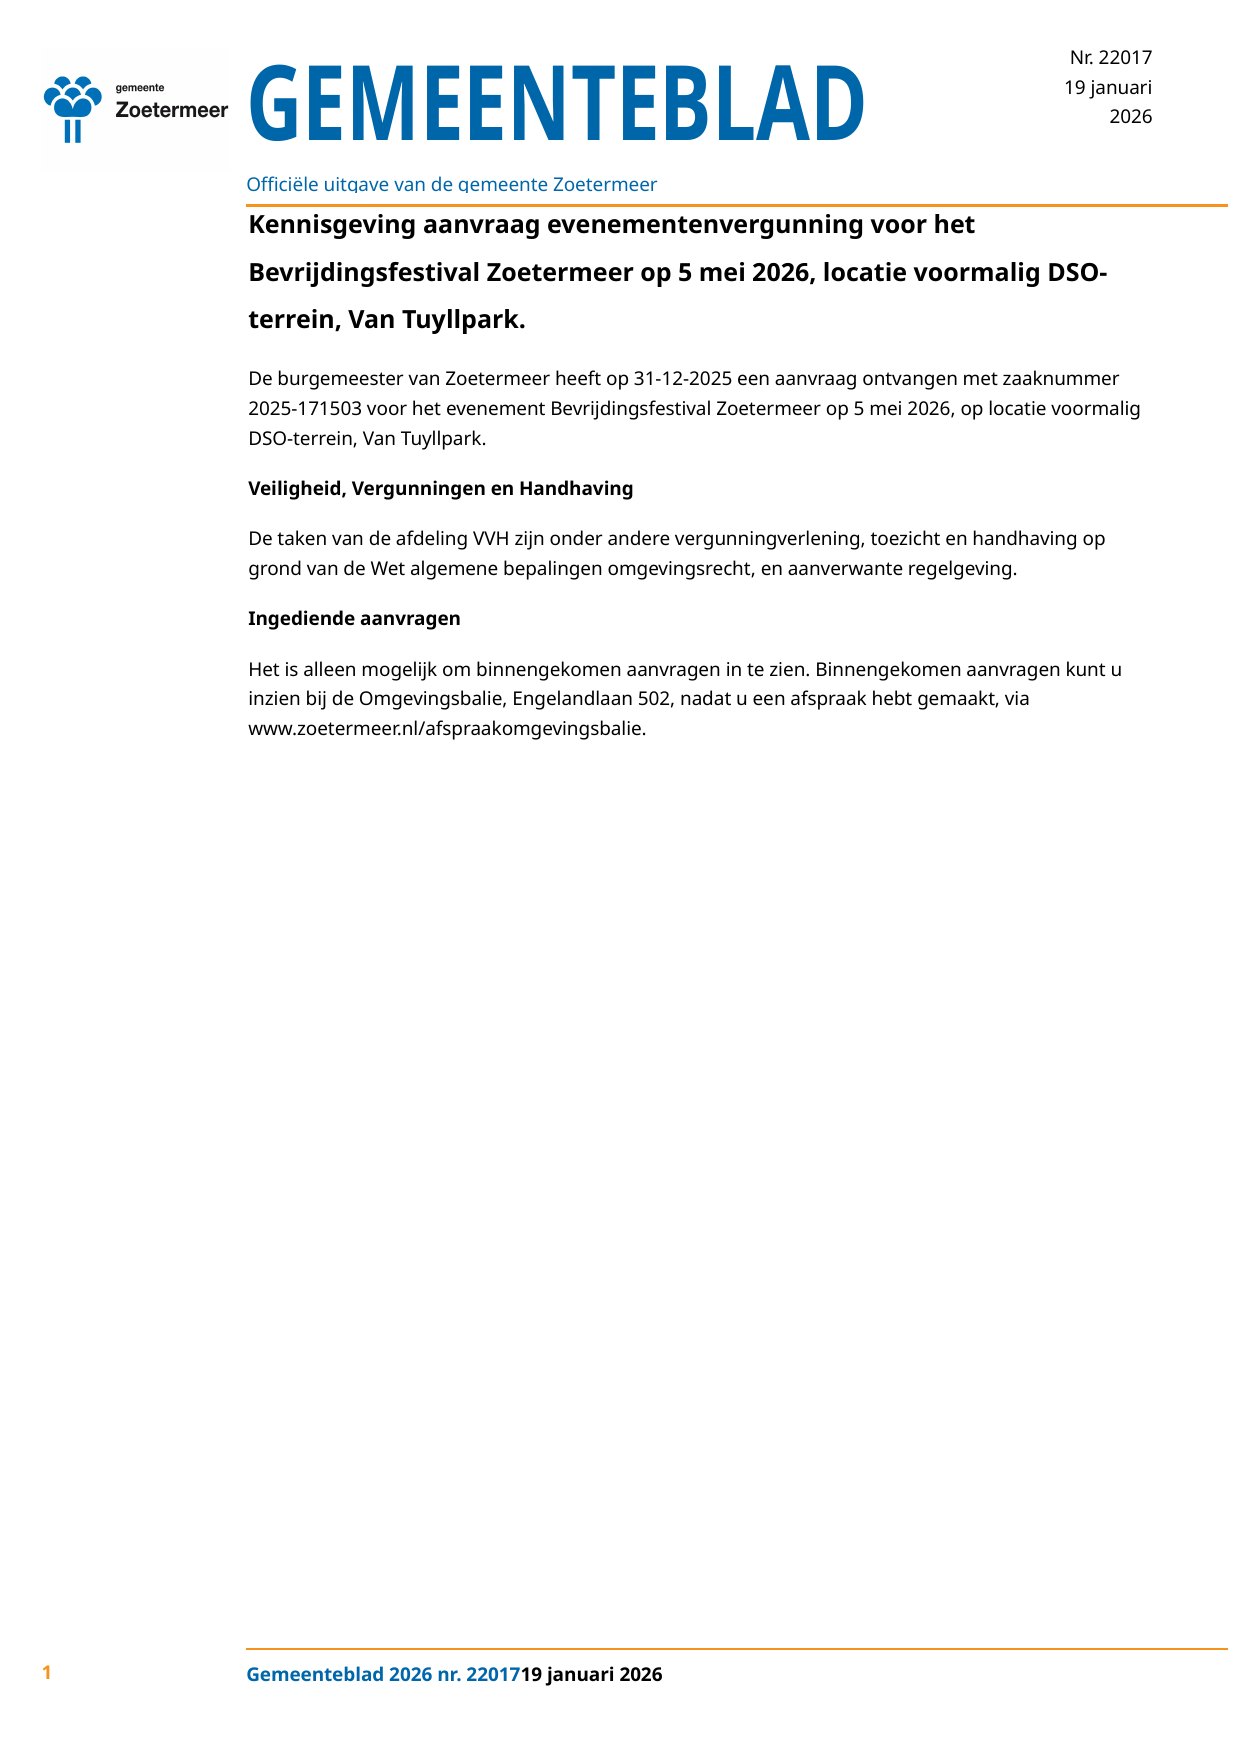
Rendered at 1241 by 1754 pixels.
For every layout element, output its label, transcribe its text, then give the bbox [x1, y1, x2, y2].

text Kennisgeving aanvraag evenementenvergunning voor het Bevrijdingsfestival Zoetermeer op 5 mei 2026, locatie voormalig DSO-terrein, Van Tuyllpark. [248, 207, 1152, 336]
text Ingediende aanvragen [248, 606, 1152, 631]
picture [41, 47, 231, 172]
text Het is alleen mogelijk om binnengekomen aanvragen in te zien. Binnengekomen aanvragen kunt u inzien bij de Omgevingsbalie, Engelandlaan 502, nadat u een afspraak hebt gemaakt, via www.zoetermeer.nl/afspraakomgevingsbalie. [248, 656, 1152, 741]
text De burgemeester van Zoetermeer heeft op 31-12-2025 een aanvraag ontvangen met zaaknummer 2025-171503 voor het evenement Bevrijdingsfestival Zoetermeer op 5 mei 2026, op locatie voormalig DSO-terrein, Van Tuyllpark. [248, 366, 1152, 450]
text Veiligheid, Vergunningen en Handhaving [248, 475, 1152, 501]
text De taken van de afdeling VVH zijn onder andere vergunningverlening, toezicht en handhaving op grond van de Wet algemene bepalingen omgevingsrecht, en aanverwante regelgeving. [248, 526, 1152, 581]
